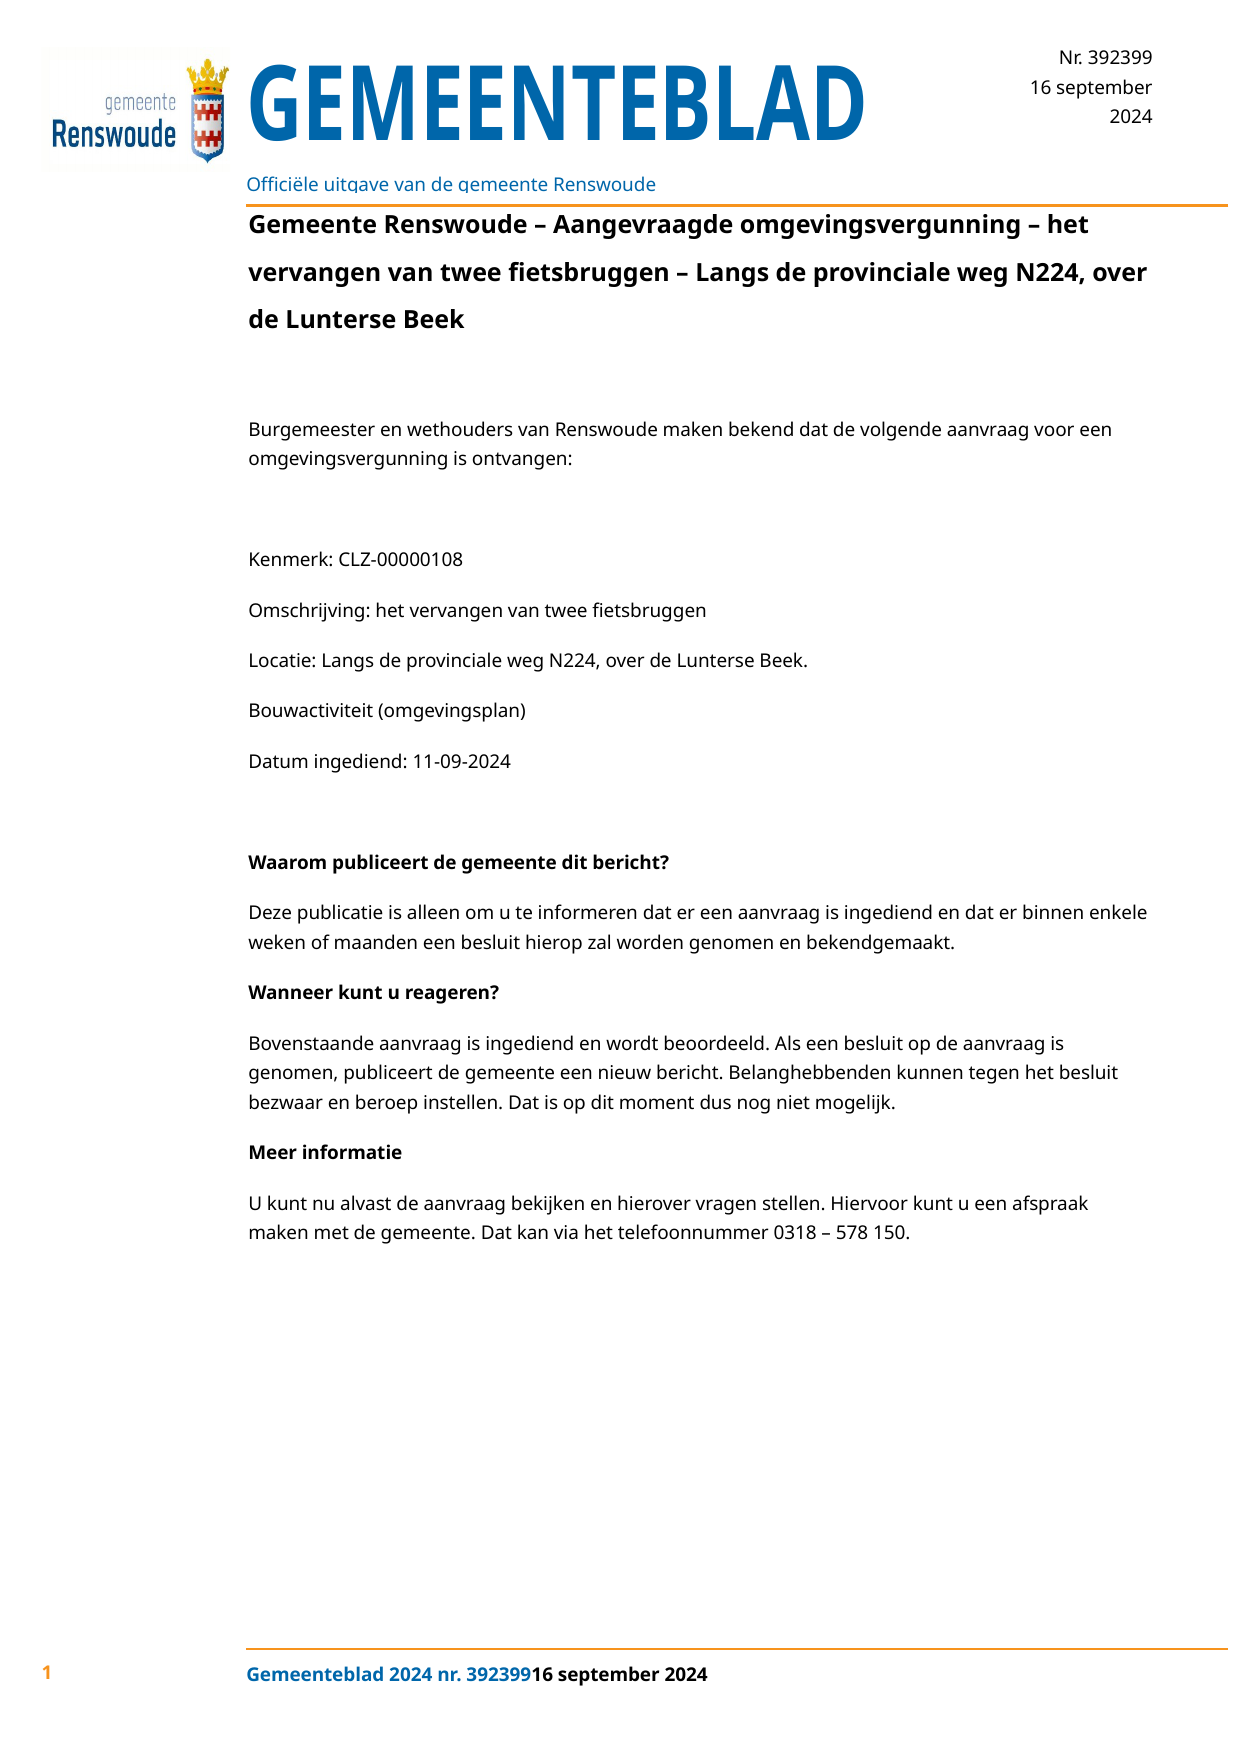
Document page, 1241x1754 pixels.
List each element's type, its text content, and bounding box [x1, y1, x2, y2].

text Waarom publiceert de gemeente dit bericht? [248, 849, 1152, 874]
text Deze publicatie is alleen om u te informeren dat er een aanvraag is ingediend en dat er binnen enkele weken of maanden een besluit hierop zal worden genomen en bekendgemaakt. [248, 899, 1152, 954]
picture [41, 47, 231, 172]
text Burgemeester en wethouders van Renswoude maken bekend dat de volgende aanvraag voor een omgevingsvergunning is ontvangen: [248, 416, 1152, 471]
text Gemeente Renswoude – Aangevraagde omgevingsvergunning – het vervangen van twee fietsbruggen – Langs de provinciale weg N224, over de Lunterse Beek [248, 207, 1152, 336]
text Bovenstaande aanvraag is ingediend en wordt beoordeeld. Als een besluit op de aanvraag is genomen, publiceert de gemeente een nieuw bericht. Belanghebbenden kunnen tegen het besluit bezwaar en beroep instellen. Dat is op dit moment dus nog niet mogelijk. [248, 1030, 1152, 1114]
text Meer informatie [248, 1139, 1152, 1165]
text Bouwactiviteit (omgevingsplan) [248, 698, 1152, 723]
text Datum ingediend: 11-09-2024 [248, 748, 1152, 774]
text U kunt nu alvast de aanvraag bekijken en hierover vragen stellen. Hiervoor kunt u een afspraak maken met de gemeente. Dat kan via het telefoonnummer 0318 – 578 150. [248, 1190, 1152, 1245]
text Locatie: Langs de provinciale weg N224, over de Lunterse Beek. [248, 647, 1152, 673]
text Omschrijving: het vervangen van twee fietsbruggen [248, 597, 1152, 622]
text Kenmerk: CLZ-00000108 [248, 546, 1152, 572]
text Wanneer kunt u reageren? [248, 979, 1152, 1005]
